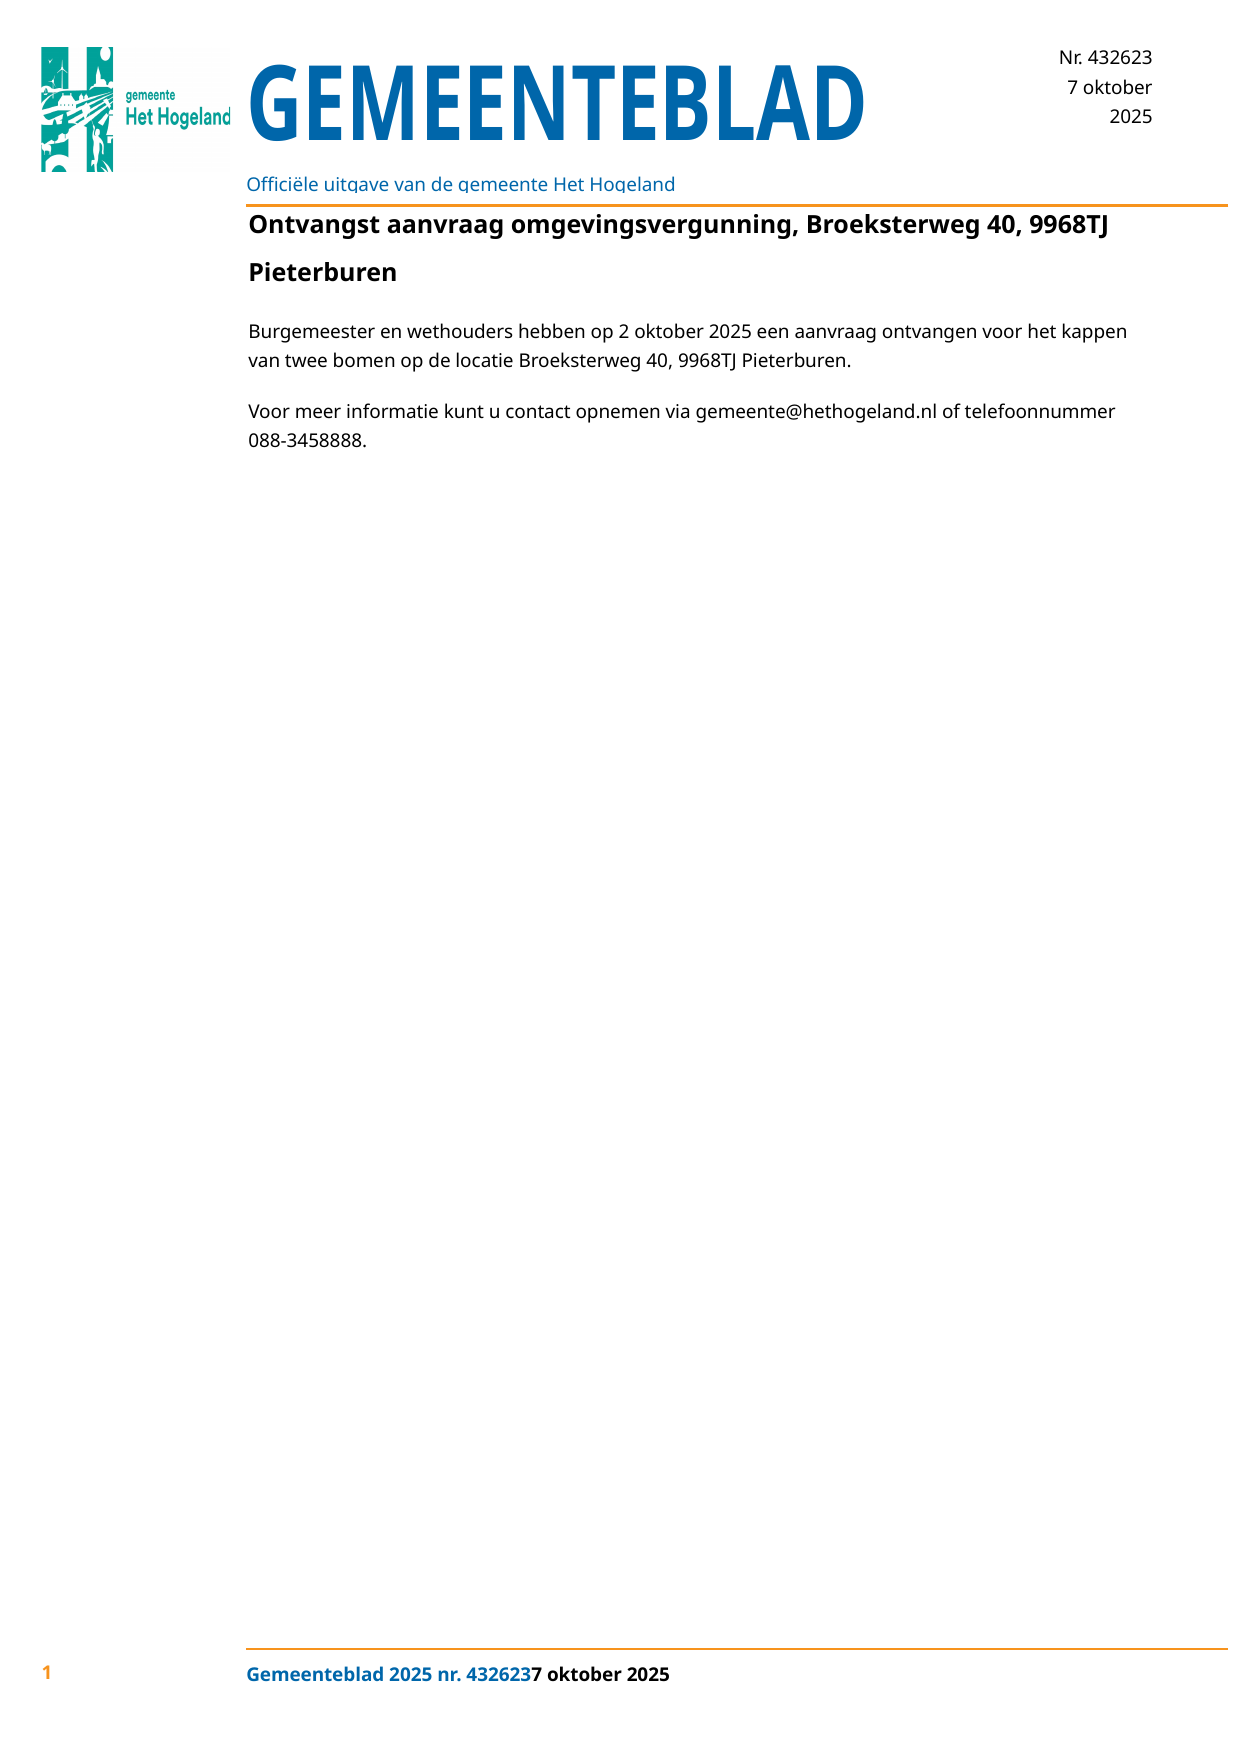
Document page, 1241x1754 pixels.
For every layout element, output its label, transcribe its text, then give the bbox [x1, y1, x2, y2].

text Voor meer informatie kunt u contact opnemen via gemeente@hethogeland.nl of telefoonnummer 088-3458888. [248, 398, 1152, 453]
picture [41, 47, 231, 172]
text Ontvangst aanvraag omgevingsvergunning, Broeksterweg 40, 9968TJ Pieterburen [248, 207, 1152, 288]
text Burgemeester en wethouders hebben op 2 oktober 2025 een aanvraag ontvangen voor het kappen van twee bomen op de locatie Broeksterweg 40, 9968TJ Pieterburen. [248, 318, 1152, 373]
